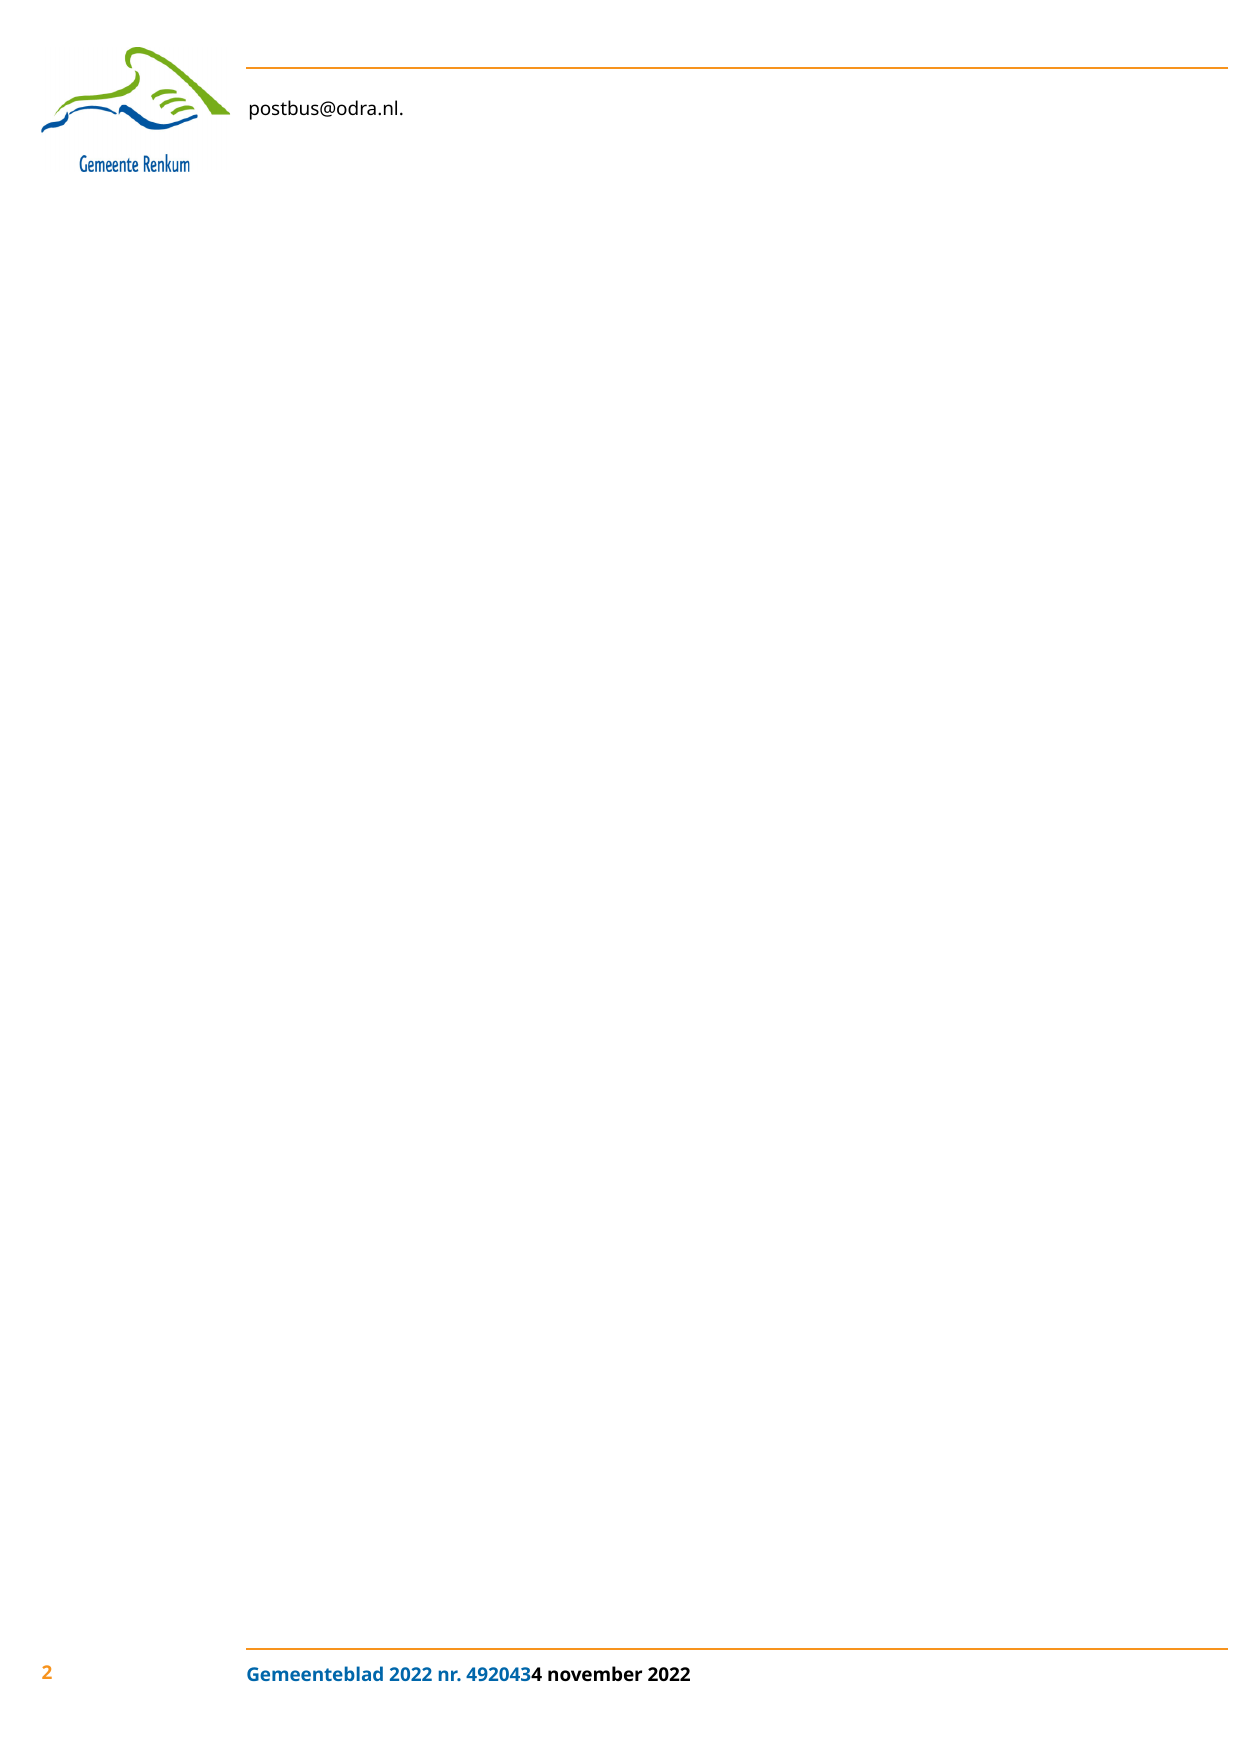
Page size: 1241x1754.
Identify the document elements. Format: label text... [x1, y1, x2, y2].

picture [41, 47, 231, 172]
text postbus@odra.nl. [248, 95, 1152, 121]
